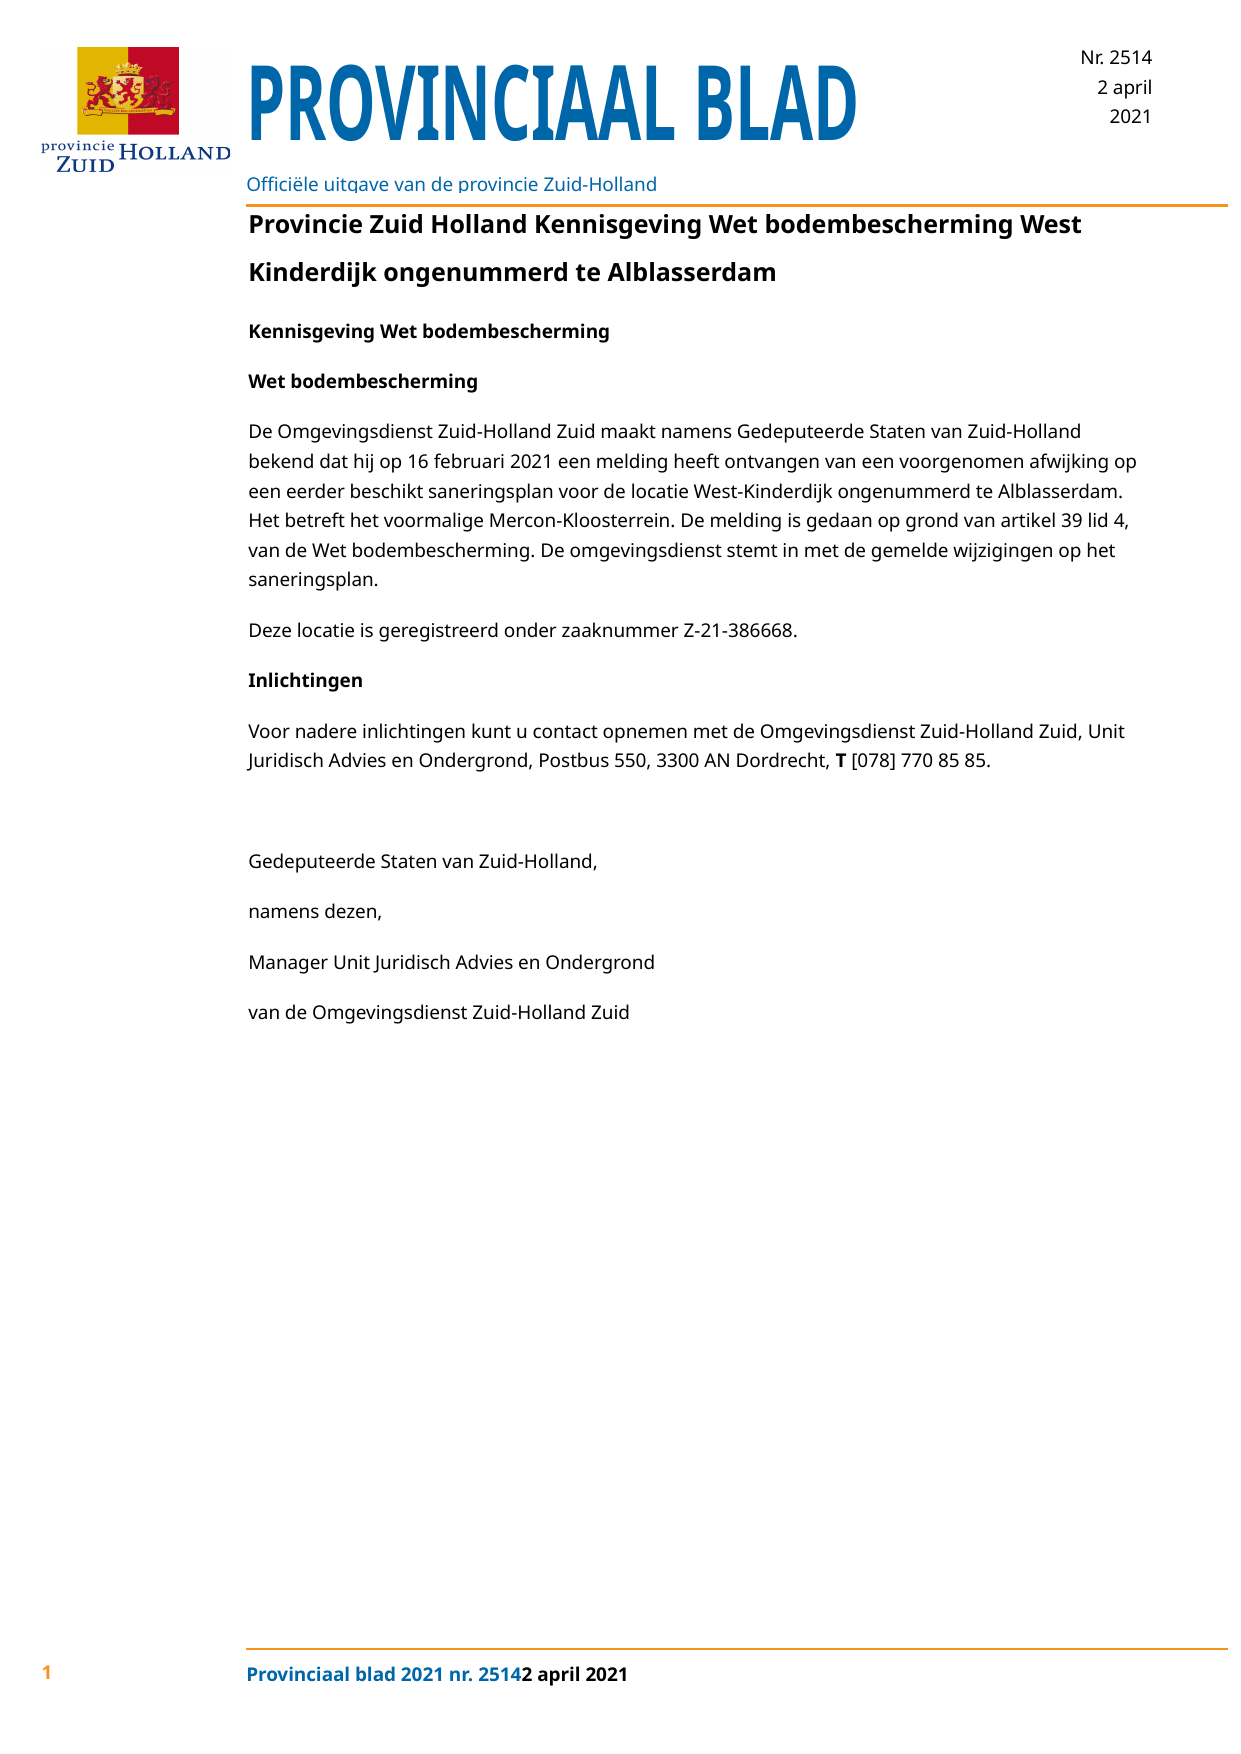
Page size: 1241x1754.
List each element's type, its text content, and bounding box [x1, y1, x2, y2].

text Manager Unit Juridisch Advies en Ondergrond [248, 949, 1152, 975]
text Kennisgeving Wet bodembescherming [248, 318, 1152, 344]
text Gedeputeerde Staten van Zuid-Holland, [248, 848, 1152, 874]
text Inlichtingen [248, 667, 1152, 693]
text Voor nadere inlichtingen kunt u contact opnemen met de Omgevingsdienst Zuid-Holland Zuid, Unit Juridisch Advies en Ondergrond, Postbus 550, 3300 AN Dordrecht, T [078] 770 85 85. [248, 718, 1152, 773]
text De Omgevingsdienst Zuid-Holland Zuid maakt namens Gedeputeerde Staten van Zuid-Holland bekend dat hij op 16 februari 2021 een melding heeft ontvangen van een voorgenomen afwijking op een eerder beschikt saneringsplan voor de locatie West-Kinderdijk ongenummerd te Alblasserdam. Het betreft het voormalige Mercon-Kloosterrein. De melding is gedaan op grond van artikel 39 lid 4, van de Wet bodembescherming. De omgevingsdienst stemt in met de gemelde wijzigingen op het saneringsplan. [248, 419, 1152, 592]
text Deze locatie is geregistreerd onder zaaknummer Z-21-386668. [248, 617, 1152, 643]
text namens dezen, [248, 899, 1152, 924]
text van de Omgevingsdienst Zuid-Holland Zuid [248, 999, 1152, 1025]
text Provincie Zuid Holland Kennisgeving Wet bodembescherming West Kinderdijk ongenummerd te Alblasserdam [248, 207, 1152, 288]
picture [41, 47, 231, 172]
text Wet bodembescherming [248, 368, 1152, 394]
